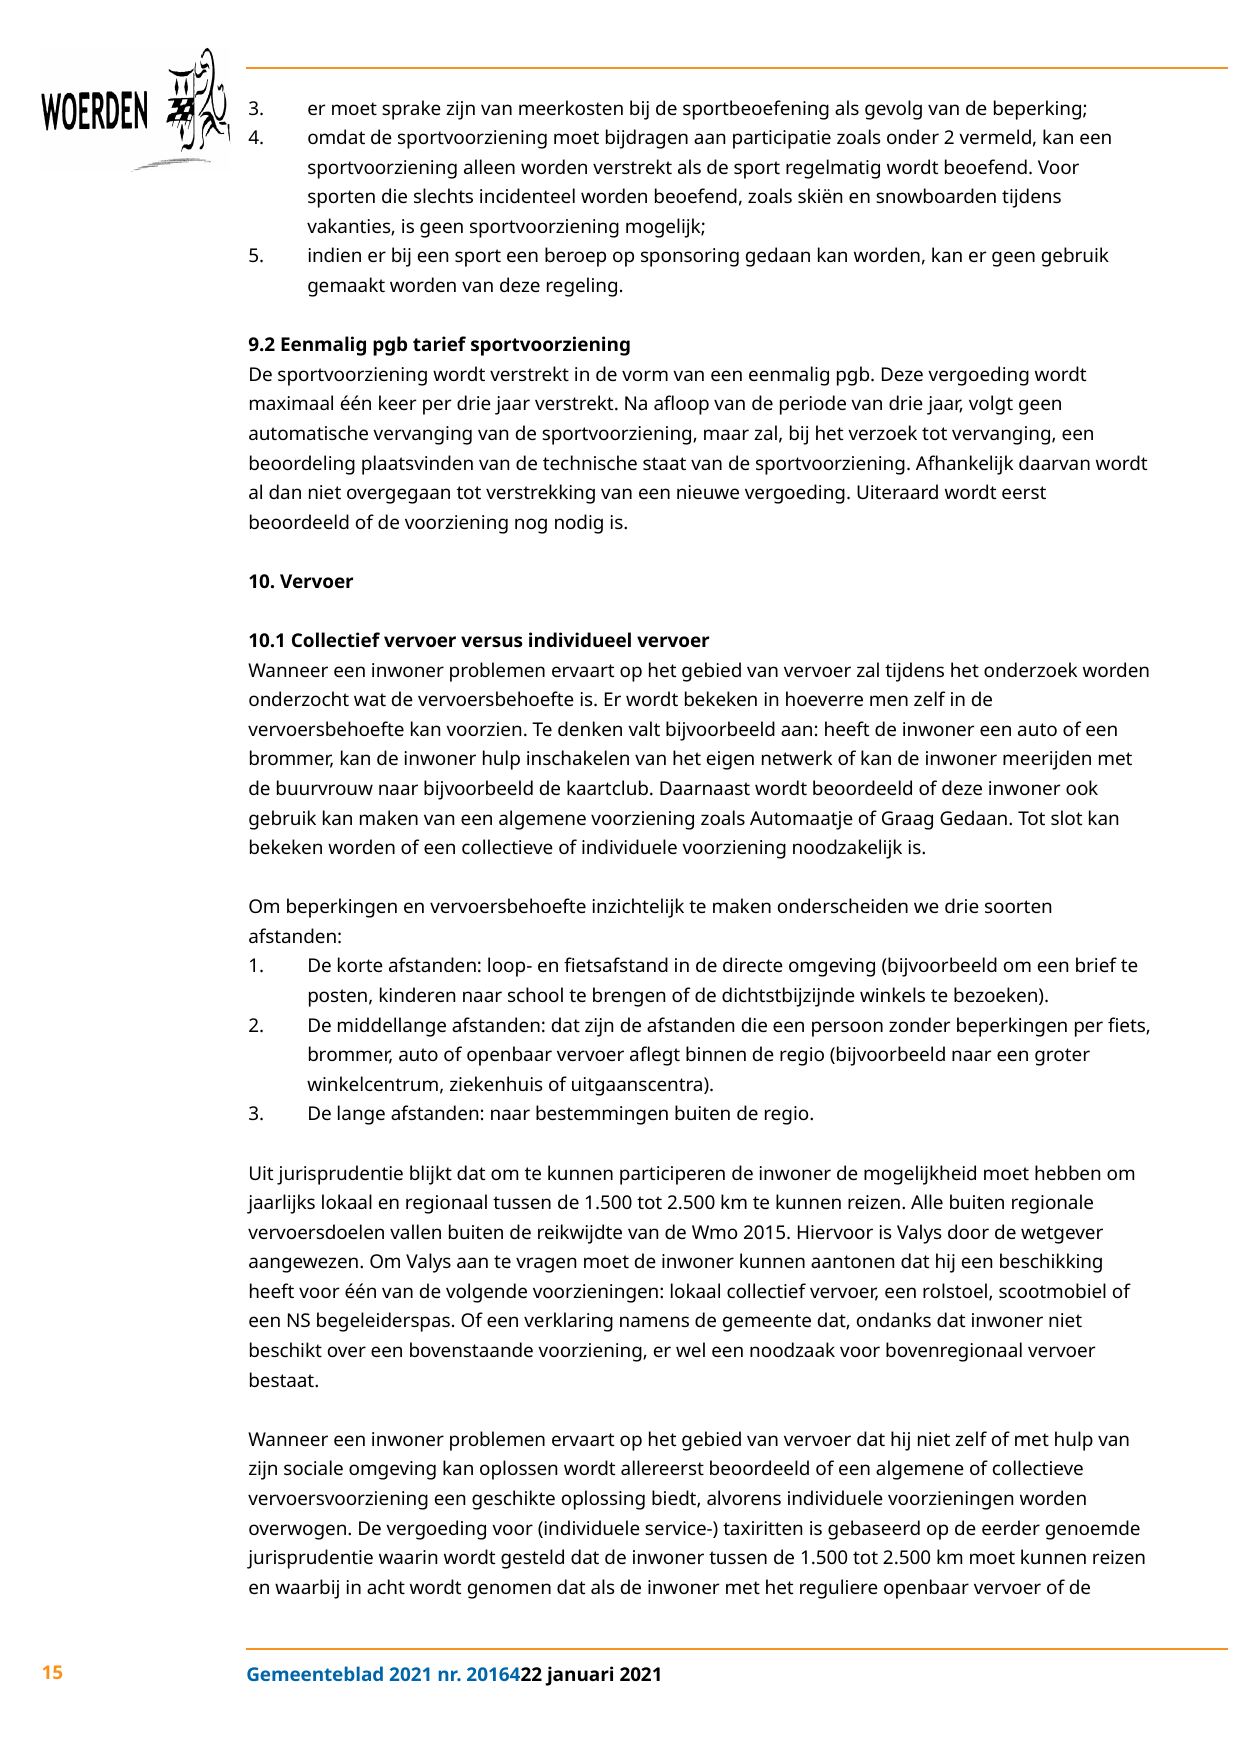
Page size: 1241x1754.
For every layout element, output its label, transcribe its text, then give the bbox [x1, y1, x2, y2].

list De middellange afstanden: dat zijn de afstanden die een persoon zonder beperkingen per fiets, brommer, auto of openbaar vervoer aflegt binnen de regio (bijvoorbeeld naar een groter winkelcentrum, ziekenhuis of uitgaanscentra). [248, 1012, 1152, 1097]
list De korte afstanden: loop- en fietsafstand in de directe omgeving (bijvoorbeeld om een brief te posten, kinderen naar school te brengen of de dichtstbijzijnde winkels te bezoeken). [248, 953, 1152, 1008]
list er moet sprake zijn van meerkosten bij de sportbeoefening als gevolg van de beperking; [248, 95, 1152, 121]
picture [41, 47, 231, 172]
text 9.2 Eenmalig pgb tarief sportvoorziening [248, 331, 1152, 357]
text 10.1 Collectief vervoer versus individueel vervoer [248, 627, 1152, 653]
text De sportvoorziening wordt verstrekt in de vorm van een eenmalig pgb. Deze vergoeding wordt maximaal één keer per drie jaar verstrekt. Na afloop van de periode van drie jaar, volgt geen automatische vervanging van de sportvoorziening, maar zal, bij het verzoek tot vervanging, een beoordeling plaatsvinden van de technische staat van de sportvoorziening. Afhankelijk daarvan wordt al dan niet overgegaan tot verstrekking van een nieuwe vergoeding. Uiteraard wordt eerst beoordeeld of de voorziening nog nodig is. [248, 361, 1152, 535]
text Om beperkingen en vervoersbehoefte inzichtelijk te maken onderscheiden we drie soorten afstanden: [248, 893, 1152, 949]
text Uit jurisprudentie blijkt dat om te kunnen participeren de inwoner de mogelijkheid moet hebben om jaarlijks lokaal en regionaal tussen de 1.500 tot 2.500 km te kunnen reizen. Alle buiten regionale vervoersdoelen vallen buiten de reikwijdte van de Wmo 2015. Hiervoor is Valys door de wetgever aangewezen. Om Valys aan te vragen moet de inwoner kunnen aantonen dat hij een beschikking heeft voor één van de volgende voorzieningen: lokaal collectief vervoer, een rolstoel, scootmobiel of een NS begeleiderspas. Of een verklaring namens de gemeente dat, ondanks dat inwoner niet beschikt over een bovenstaande voorziening, er wel een noodzaak voor bovenregionaal vervoer bestaat. [248, 1160, 1152, 1393]
list indien er bij een sport een beroep op sponsoring gedaan kan worden, kan er geen gebruik gemaakt worden van deze regeling. [248, 243, 1152, 298]
list omdat de sportvoorziening moet bijdragen aan participatie zoals onder 2 vermeld, kan een sportvoorziening alleen worden verstrekt als de sport regelmatig wordt beoefend. Voor sporten die slechts incidenteel worden beoefend, zoals skiën en snowboarden tijdens vakanties, is geen sportvoorziening mogelijk; [248, 124, 1152, 239]
text Wanneer een inwoner problemen ervaart op het gebied van vervoer dat hij niet zelf of met hulp van zijn sociale omgeving kan oplossen wordt allereerst beoordeeld of een algemene of collectieve vervoersvoorziening een geschikte oplossing biedt, alvorens individuele voorzieningen worden overwogen. De vergoeding voor (individuele service-) taxiritten is gebaseerd op de eerder genoemde jurisprudentie waarin wordt gesteld dat de inwoner tussen de 1.500 tot 2.500 km moet kunnen reizen en waarbij in acht wordt genomen dat als de inwoner met het reguliere openbaar vervoer of de [248, 1426, 1152, 1600]
list De lange afstanden: naar bestemmingen buiten de regio. [248, 1101, 1152, 1126]
text Wanneer een inwoner problemen ervaart op het gebied van vervoer zal tijdens het onderzoek worden onderzocht wat de vervoersbehoefte is. Er wordt bekeken in hoeverre men zelf in de vervoersbehoefte kan voorzien. Te denken valt bijvoorbeeld aan: heeft de inwoner een auto of een brommer, kan de inwoner hulp inschakelen van het eigen netwerk of kan de inwoner meerijden met de buurvrouw naar bijvoorbeeld de kaartclub. Daarnaast wordt beoordeeld of deze inwoner ook gebruik kan maken van een algemene voorziening zoals Automaatje of Graag Gedaan. Tot slot kan bekeken worden of een collectieve of individuele voorziening noodzakelijk is. [248, 657, 1152, 860]
text 10. Vervoer [248, 568, 1152, 594]
